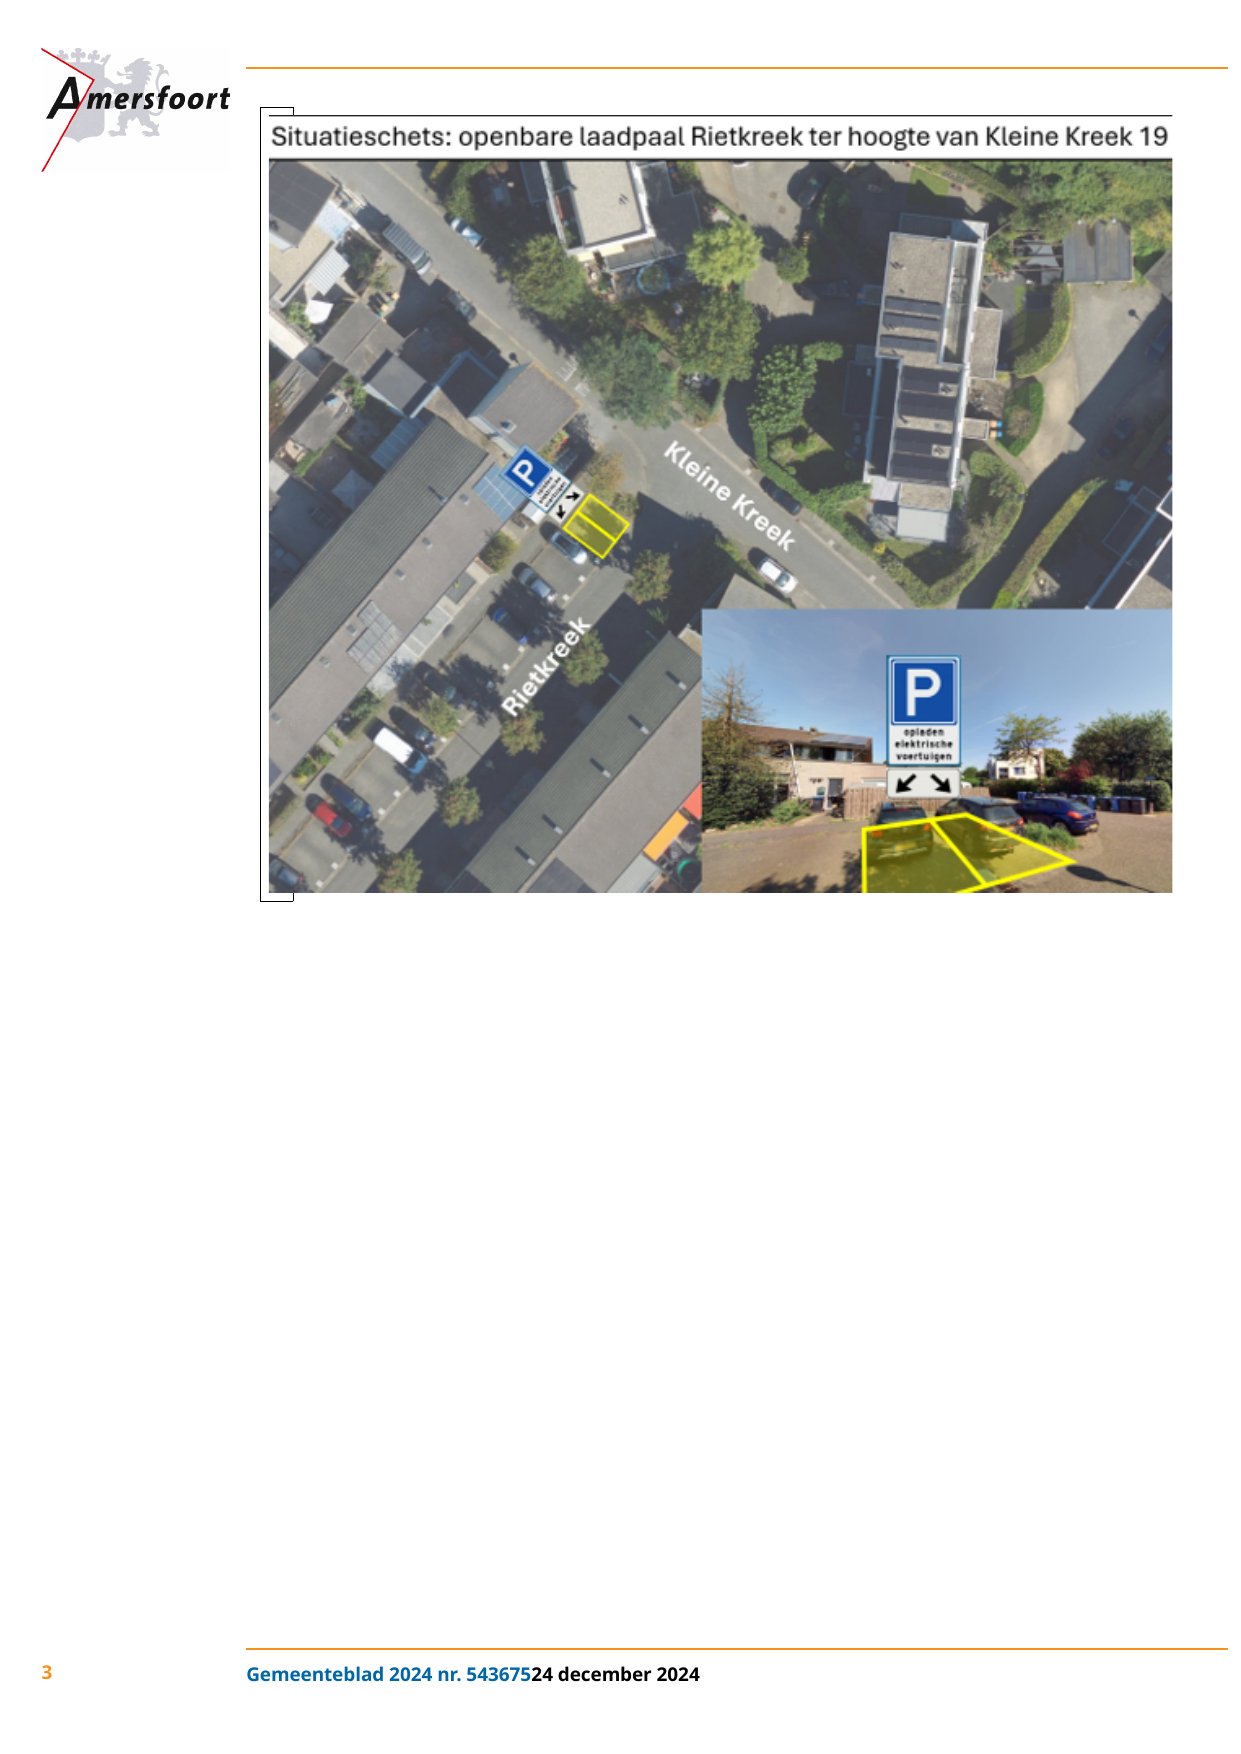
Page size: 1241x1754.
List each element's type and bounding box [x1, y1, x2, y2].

picture [41, 47, 231, 172]
picture [268, 115, 1173, 893]
